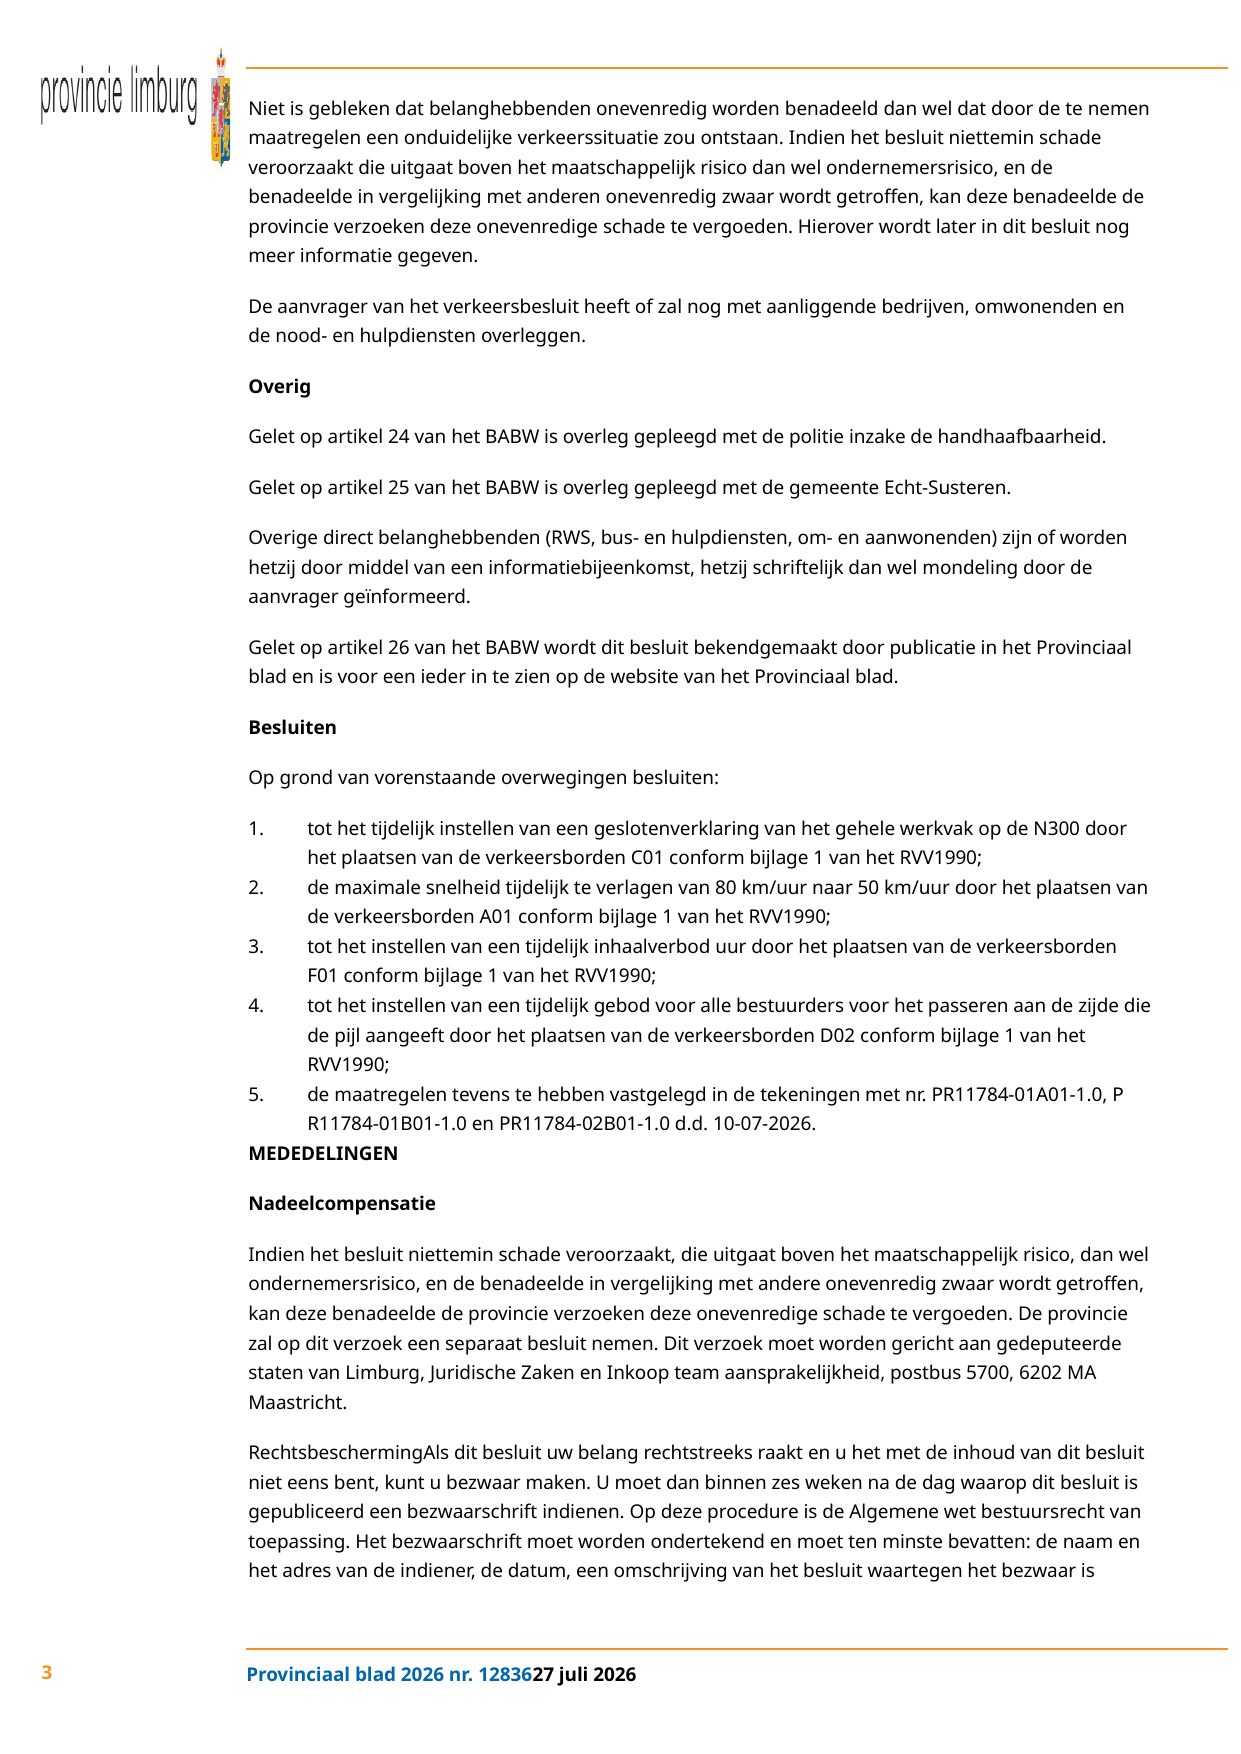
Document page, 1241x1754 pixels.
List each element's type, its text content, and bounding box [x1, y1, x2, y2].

list tot het instellen van een tijdelijk inhaalverbod uur door het plaatsen van de verkeersborden F01 conform bijlage 1 van het RVV1990; [248, 933, 1152, 988]
list de maatregelen tevens te hebben vastgelegd in de tekeningen met nr. PR11784-01A01-1.0, P R11784-01B01-1.0 en PR11784-02B01-1.0 d.d. 10-07-2026. [248, 1081, 1152, 1136]
list tot het tijdelijk instellen van een geslotenverklaring van het gehele werkvak op de N300 door het plaatsen van de verkeersborden C01 conform bijlage 1 van het RVV1990; [248, 815, 1152, 870]
text De aanvrager van het verkeersbesluit heeft of zal nog met aanliggende bedrijven, omwonenden en de nood- en hulpdiensten overleggen. [248, 293, 1152, 348]
text MEDEDELINGEN [248, 1140, 1152, 1166]
text Overige direct belanghebbenden (RWS, bus- en hulpdiensten, om- en aanwonenden) zijn of worden hetzij door middel van een informatiebijeenkomst, hetzij schriftelijk dan wel mondeling door de aanvrager geïnformeerd. [248, 524, 1152, 609]
list de maximale snelheid tijdelijk te verlagen van 80 km/uur naar 50 km/uur door het plaatsen van de verkeersborden A01 conform bijlage 1 van het RVV1990; [248, 874, 1152, 929]
list tot het instellen van een tijdelijk gebod voor alle bestuurders voor het passeren aan de zijde die de pijl aangeeft door het plaatsen van de verkeersborden D02 conform bijlage 1 van het RVV1990; [248, 992, 1152, 1077]
text RechtsbeschermingAls dit besluit uw belang rechtstreeks raakt en u het met de inhoud van dit besluit niet eens bent, kunt u bezwaar maken. U moet dan binnen zes weken na de dag waarop dit besluit is gepubliceerd een bezwaarschrift indienen. Op deze procedure is de Algemene wet bestuursrecht van toepassing. Het bezwaarschrift moet worden ondertekend en moet ten minste bevatten: de naam en het adres van de indiener, de datum, een omschrijving van het besluit waartegen het bezwaar is [248, 1439, 1152, 1583]
text Op grond van vorenstaande overwegingen besluiten: [248, 764, 1152, 790]
text Gelet op artikel 26 van het BABW wordt dit besluit bekendgemaakt door publicatie in het Provinciaal blad en is voor een ieder in te zien op de website van het Provinciaal blad. [248, 634, 1152, 689]
picture [41, 47, 231, 172]
text Gelet op artikel 24 van het BABW is overleg gepleegd met de politie inzake de handhaafbaarheid. [248, 423, 1152, 449]
text Niet is gebleken dat belanghebbenden onevenredig worden benadeeld dan wel dat door de te nemen maatregelen een onduidelijke verkeerssituatie zou ontstaan. Indien het besluit niettemin schade veroorzaakt die uitgaat boven het maatschappelijk risico dan wel ondernemersrisico, en de benadeelde in vergelijking met anderen onevenredig zwaar wordt getroffen, kan deze benadeelde de provincie verzoeken deze onevenredige schade te vergoeden. Hierover wordt later in dit besluit nog meer informatie gegeven. [248, 95, 1152, 268]
text Nadeelcompensatie [248, 1191, 1152, 1216]
text Overig [248, 373, 1152, 399]
text Indien het besluit niettemin schade veroorzaakt, die uitgaat boven het maatschappelijk risico, dan wel ondernemersrisico, en de benadeelde in vergelijking met andere onevenredig zwaar wordt getroffen, kan deze benadeelde de provincie verzoeken deze onevenredige schade te vergoeden. De provincie zal op dit verzoek een separaat besluit nemen. Dit verzoek moet worden gericht aan gedeputeerde staten van Limburg, Juridische Zaken en Inkoop team aansprakelijkheid, postbus 5700, 6202 MA Maastricht. [248, 1241, 1152, 1415]
text Gelet op artikel 25 van het BABW is overleg gepleegd met de gemeente Echt-Susteren. [248, 474, 1152, 500]
text Besluiten [248, 714, 1152, 740]
